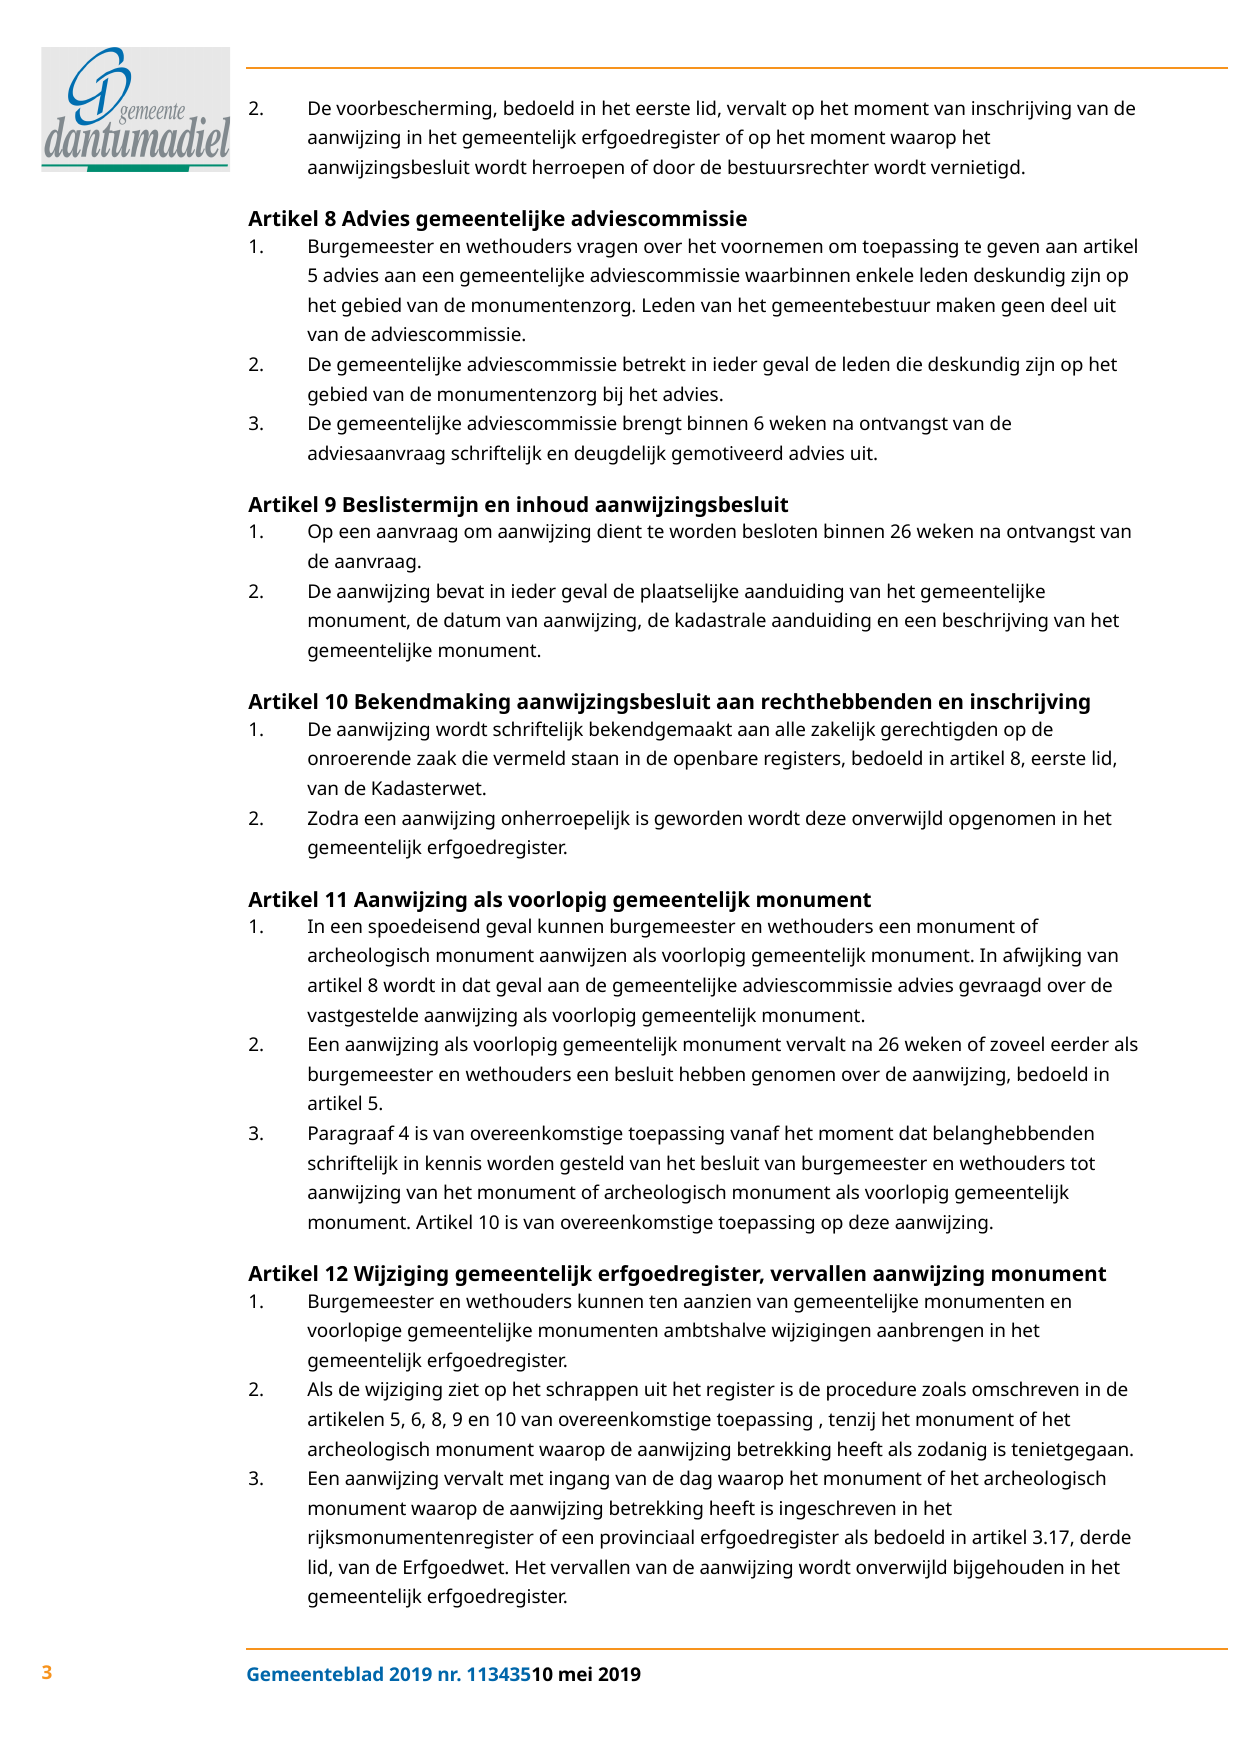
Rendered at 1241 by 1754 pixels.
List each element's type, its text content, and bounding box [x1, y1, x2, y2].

list De voorbescherming, bedoeld in het eerste lid, vervalt op het moment van inschrijving van de aanwijzing in het gemeentelijk erfgoedregister of op het moment waarop het aanwijzingsbesluit wordt herroepen of door de bestuursrechter wordt vernietigd. [248, 95, 1152, 180]
list Een aanwijzing vervalt met ingang van de dag waarop het monument of het archeologisch monument waarop de aanwijzing betrekking heeft is ingeschreven in het rijksmonumentenregister of een provinciaal erfgoedregister als bedoeld in artikel 3.17, derde lid, van de Erfgoedwet. Het vervallen van de aanwijzing wordt onverwijld bijgehouden in het gemeentelijk erfgoedregister. [248, 1465, 1152, 1609]
list Burgemeester en wethouders kunnen ten aanzien van gemeentelijke monumenten en voorlopige gemeentelijke monumenten ambtshalve wijzigingen aanbrengen in het gemeentelijk erfgoedregister. [248, 1288, 1152, 1373]
list Burgemeester en wethouders vragen over het voornemen om toepassing te geven aan artikel 5 advies aan een gemeentelijke adviescommissie waarbinnen enkele leden deskundig zijn op het gebied van de monumentenzorg. Leden van het gemeentebestuur maken geen deel uit van de adviescommissie. [248, 233, 1152, 347]
picture [41, 47, 231, 172]
list Paragraaf 4 is van overeenkomstige toepassing vanaf het moment dat belanghebbenden schriftelijk in kennis worden gesteld van het besluit van burgemeester en wethouders tot aanwijzing van het monument of archeologisch monument als voorlopig gemeentelijk monument. Artikel 10 is van overeenkomstige toepassing op deze aanwijzing. [248, 1120, 1152, 1235]
text Artikel 12 Wijziging gemeentelijk erfgoedregister, vervallen aanwijzing monument [248, 1259, 1152, 1288]
text Artikel 10 Bekendmaking aanwijzingsbesluit aan rechthebbenden en inschrijving [248, 687, 1152, 716]
text Artikel 11 Aanwijzing als voorlopig gemeentelijk monument [248, 885, 1152, 913]
list Een aanwijzing als voorlopig gemeentelijk monument vervalt na 26 weken of zoveel eerder als burgemeester en wethouders een besluit hebben genomen over de aanwijzing, bedoeld in artikel 5. [248, 1031, 1152, 1116]
list De aanwijzing bevat in ieder geval de plaatselijke aanduiding van het gemeentelijke monument, de datum van aanwijzing, de kadastrale aanduiding en een beschrijving van het gemeentelijke monument. [248, 578, 1152, 663]
list In een spoedeisend geval kunnen burgemeester en wethouders een monument of archeologisch monument aanwijzen als voorlopig gemeentelijk monument. In afwijking van artikel 8 wordt in dat geval aan de gemeentelijke adviescommissie advies gevraagd over de vastgestelde aanwijzing als voorlopig gemeentelijk monument. [248, 913, 1152, 1028]
list De gemeentelijke adviescommissie betrekt in ieder geval de leden die deskundig zijn op het gebied van de monumentenzorg bij het advies. [248, 351, 1152, 406]
list Als de wijziging ziet op het schrappen uit het register is de procedure zoals omschreven in de artikelen 5, 6, 8, 9 en 10 van overeenkomstige toepassing , tenzij het monument of het archeologisch monument waarop de aanwijzing betrekking heeft als zodanig is tenietgegaan. [248, 1377, 1152, 1461]
text Artikel 9 Beslistermijn en inhoud aanwijzingsbesluit [248, 490, 1152, 519]
list De aanwijzing wordt schriftelijk bekendgemaakt aan alle zakelijk gerechtigden op de onroerende zaak die vermeld staan in de openbare registers, bedoeld in artikel 8, eerste lid, van de Kadasterwet. [248, 716, 1152, 801]
text Artikel 8 Advies gemeentelijke adviescommissie [248, 204, 1152, 233]
list De gemeentelijke adviescommissie brengt binnen 6 weken na ontvangst van de adviesaanvraag schriftelijk en deugdelijk gemotiveerd advies uit. [248, 410, 1152, 466]
list Op een aanvraag om aanwijzing dient te worden besloten binnen 26 weken na ontvangst van de aanvraag. [248, 519, 1152, 574]
list Zodra een aanwijzing onherroepelijk is geworden wordt deze onverwijld opgenomen in het gemeentelijk erfgoedregister. [248, 805, 1152, 860]
